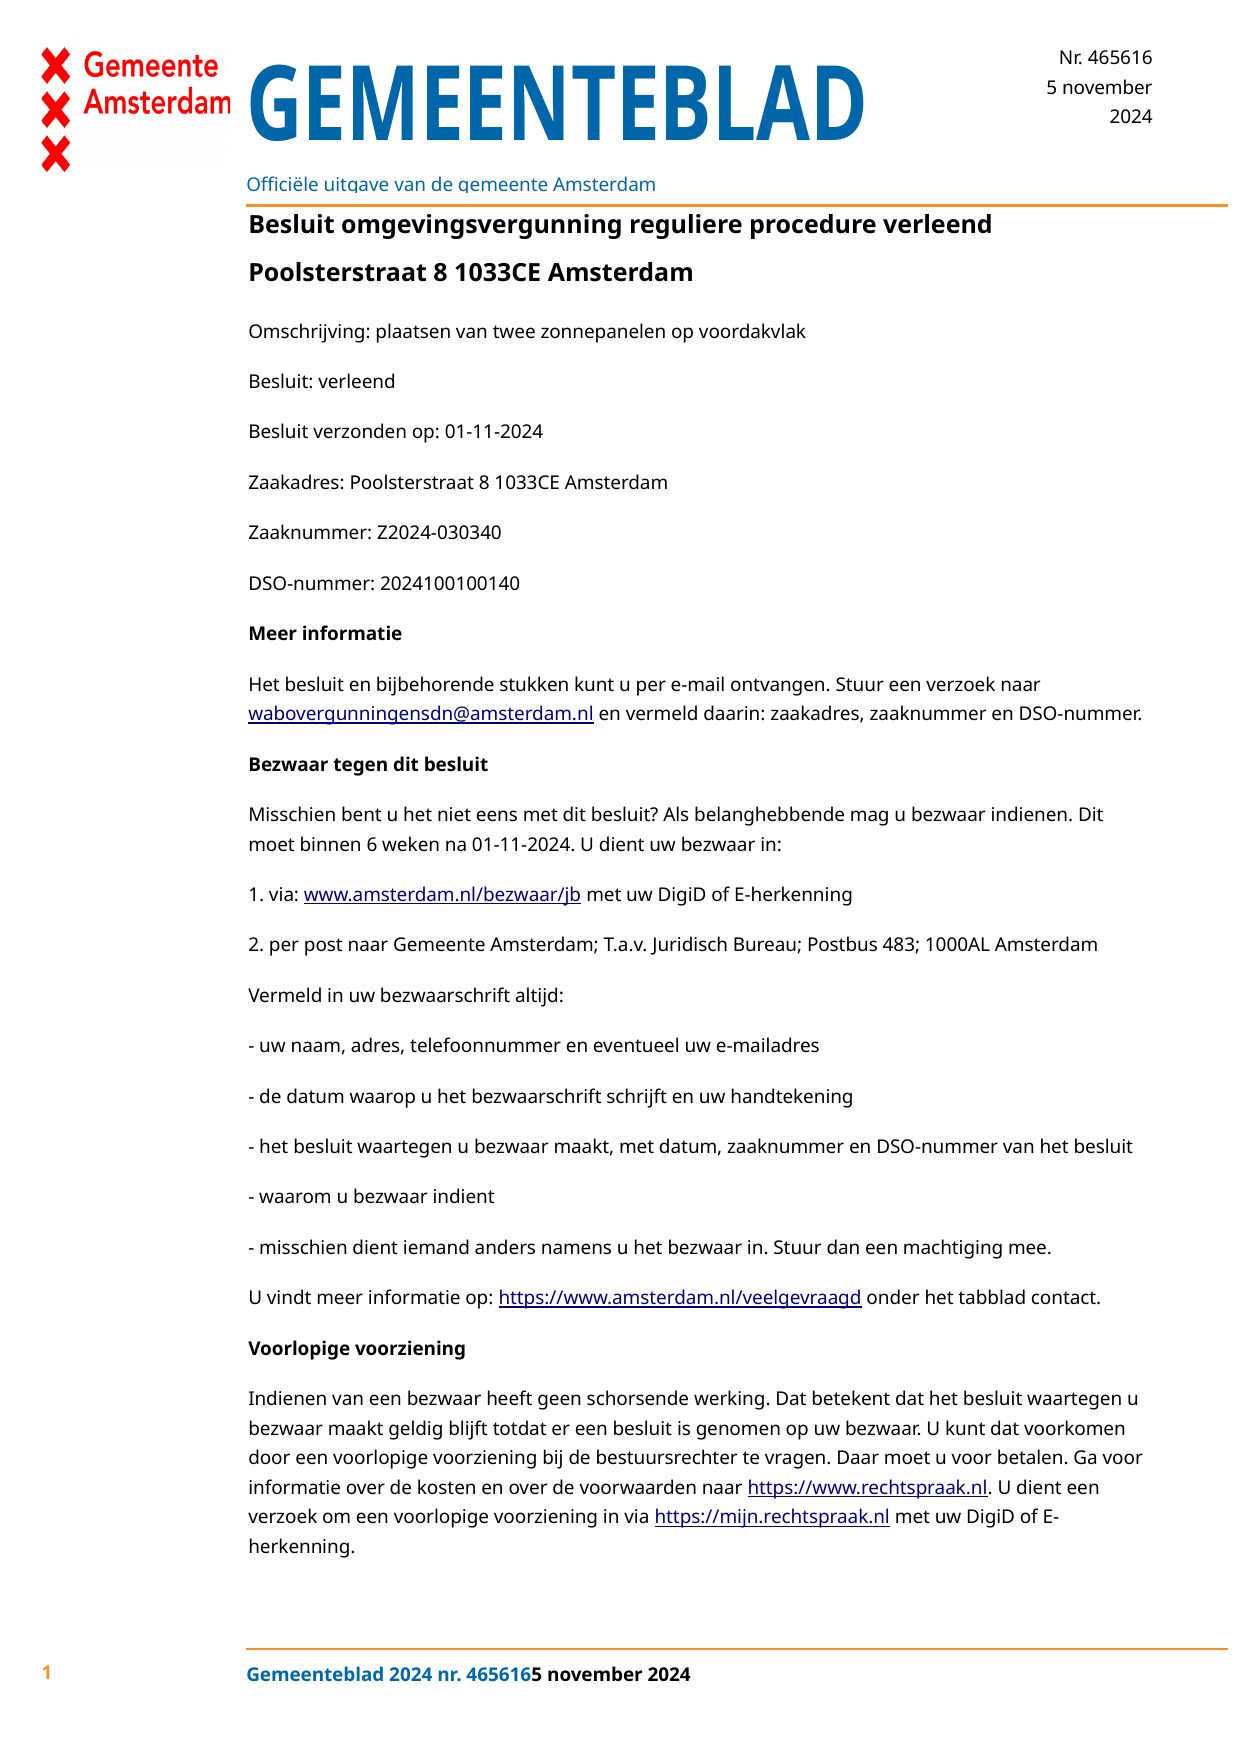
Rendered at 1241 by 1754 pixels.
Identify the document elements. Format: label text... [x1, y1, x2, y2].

text Voorlopige voorziening [248, 1335, 1152, 1361]
text Bezwaar tegen dit besluit [248, 751, 1152, 777]
text 2. per post naar Gemeente Amsterdam; T.a.v. Juridisch Bureau; Postbus 483; 1000AL Amsterdam [248, 932, 1152, 957]
picture [41, 47, 231, 172]
text 1. via: www.amsterdam.nl/bezwaar/jb met uw DigiD of E-herkenning [248, 881, 1152, 907]
text Indienen van een bezwaar heeft geen schorsende werking. Dat betekent dat het besluit waartegen u bezwaar maakt geldig blijft totdat er een besluit is genomen op uw bezwaar. U kunt dat voorkomen door een voorlopige voorziening bij de bestuursrechter te vragen. Daar moet u voor betalen. Ga voor informatie over de kosten en over de voorwaarden naar https://www.rechtspraak.nl. U dient een verzoek om een voorlopige voorziening in via https://mijn.rechtspraak.nl met uw DigiD of E-herkenning. [248, 1385, 1152, 1559]
text U vindt meer informatie op: https://www.amsterdam.nl/veelgevraagd onder het tabblad contact. [248, 1284, 1152, 1310]
text - misschien dient iemand anders namens u het bezwaar in. Stuur dan een machtiging mee. [248, 1234, 1152, 1260]
text - uw naam, adres, telefoonnummer en eventueel uw e-mailadres [248, 1032, 1152, 1058]
text Het besluit en bijbehorende stukken kunt u per e-mail ontvangen. Stuur een verzoek naar wabovergunningensdn@amsterdam.nl en vermeld daarin: zaakadres, zaaknummer en DSO-nummer. [248, 671, 1152, 726]
text Besluit omgevingsvergunning reguliere procedure verleend Poolsterstraat 8 1033CE Amsterdam [248, 207, 1152, 288]
text Besluit: verleend [248, 368, 1152, 394]
text - het besluit waartegen u bezwaar maakt, met datum, zaaknummer en DSO-nummer van het besluit [248, 1133, 1152, 1159]
text Zaaknummer: Z2024-030340 [248, 519, 1152, 545]
text Vermeld in uw bezwaarschrift altijd: [248, 982, 1152, 1008]
text - de datum waarop u het bezwaarschrift schrijft en uw handtekening [248, 1083, 1152, 1109]
text Meer informatie [248, 620, 1152, 646]
text Besluit verzonden op: 01-11-2024 [248, 419, 1152, 444]
text Zaakadres: Poolsterstraat 8 1033CE Amsterdam [248, 469, 1152, 495]
text Misschien bent u het niet eens met dit besluit? Als belanghebbende mag u bezwaar indienen. Dit moet binnen 6 weken na 01-11-2024. U dient uw bezwaar in: [248, 801, 1152, 857]
text - waarom u bezwaar indient [248, 1184, 1152, 1209]
text DSO-nummer: 2024100100140 [248, 570, 1152, 596]
text Omschrijving: plaatsen van twee zonnepanelen op voordakvlak [248, 318, 1152, 344]
